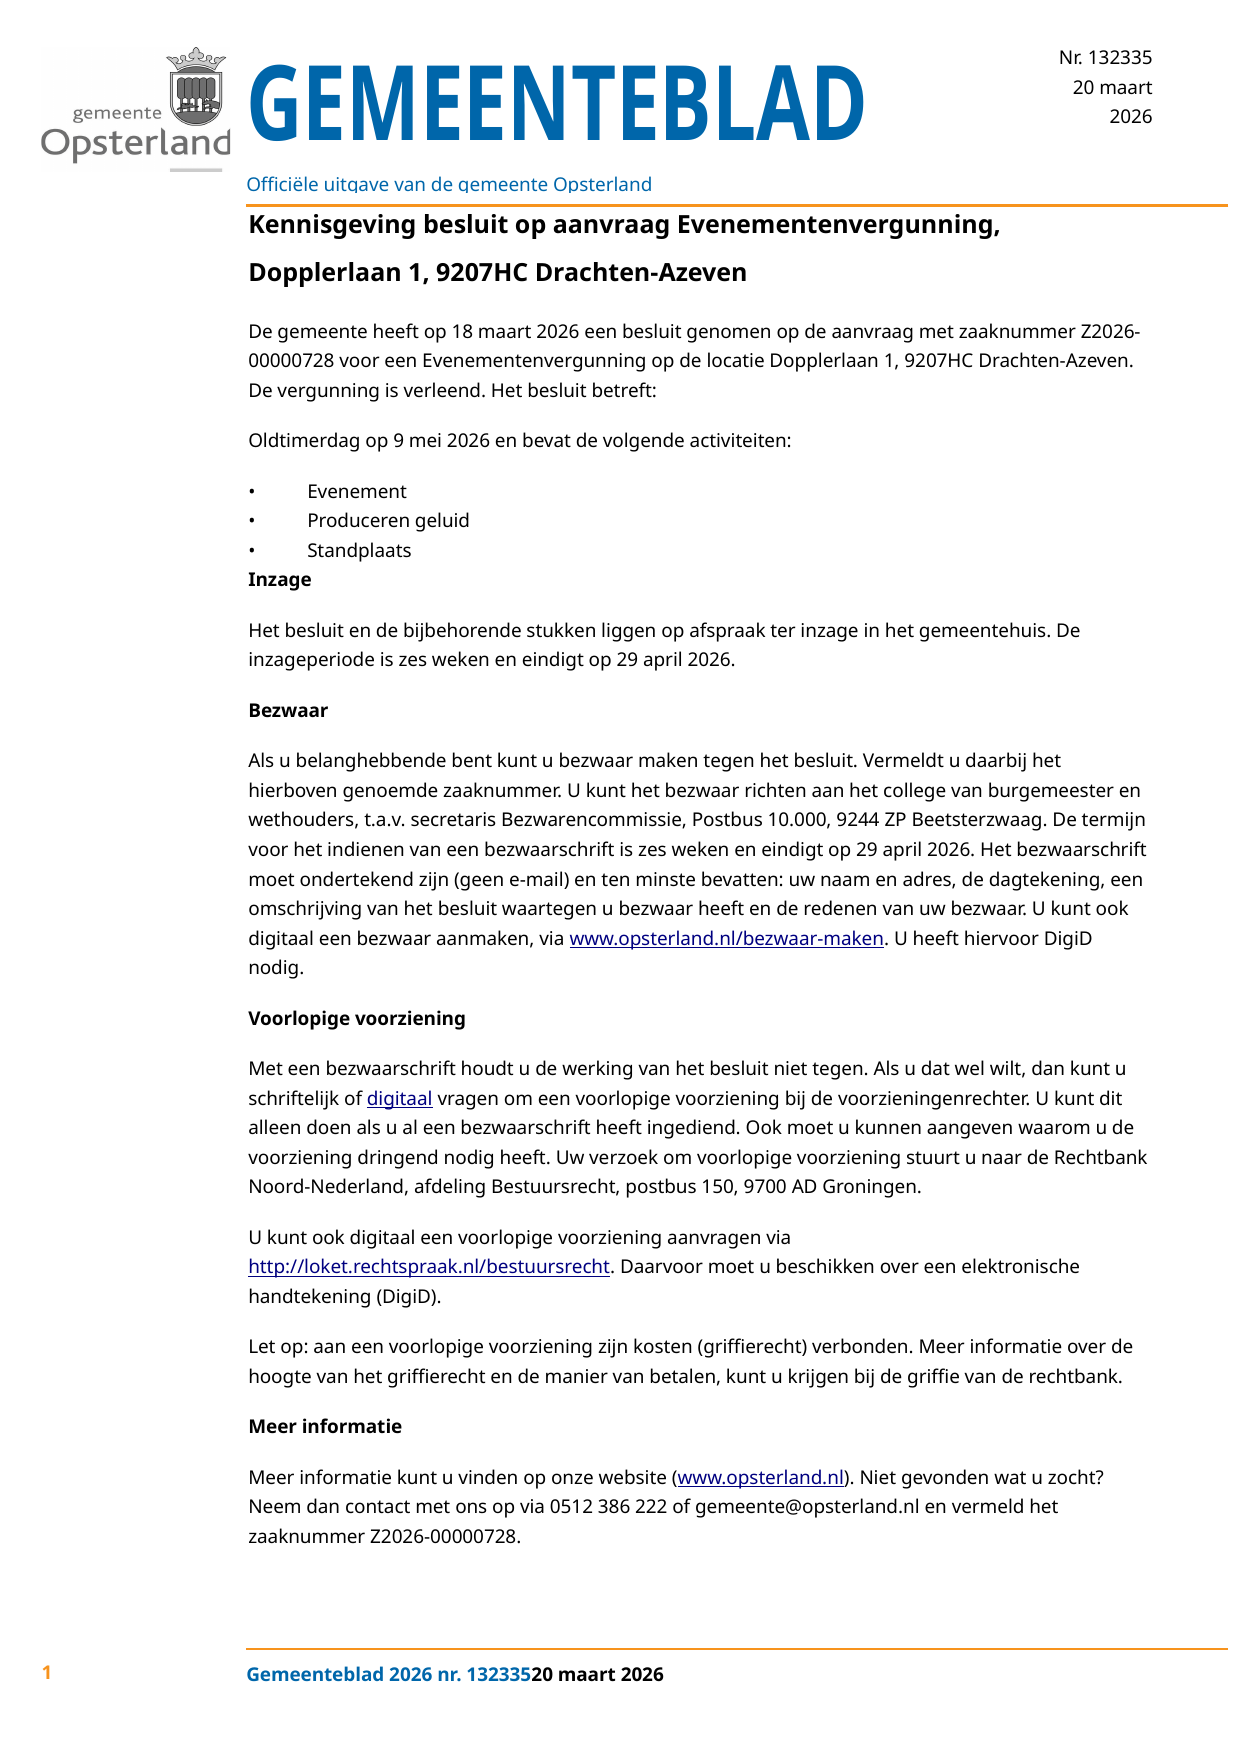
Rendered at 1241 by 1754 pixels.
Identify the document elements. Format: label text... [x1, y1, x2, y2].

list Evenement [248, 478, 1152, 504]
text Meer informatie kunt u vinden op onze website (www.opsterland.nl). Niet gevonden wat u zocht? Neem dan contact met ons op via 0512 386 222 of gemeente@opsterland.nl en vermeld het zaaknummer Z2026-00000728. [248, 1464, 1152, 1549]
text Voorlopige voorziening [248, 1005, 1152, 1031]
text Als u belanghebbende bent kunt u bezwaar maken tegen het besluit. Vermeldt u daarbij het hierboven genoemde zaaknummer. U kunt het bezwaar richten aan het college van burgemeester en wethouders, t.a.v. secretaris Bezwarencommissie, Postbus 10.000, 9244 ZP Beetsterzwaag. De termijn voor het indienen van een bezwaarschrift is zes weken en eindigt op 29 april 2026. Het bezwaarschrift moet ondertekend zijn (geen e-mail) en ten minste bevatten: uw naam en adres, de dagtekening, een omschrijving van het besluit waartegen u bezwaar heeft en de redenen van uw bezwaar. U kunt ook digitaal een bezwaar aanmaken, via www.opsterland.nl/bezwaar-maken. U heeft hiervoor DigiD nodig. [248, 747, 1152, 980]
text Met een bezwaarschrift houdt u de werking van het besluit niet tegen. Als u dat wel wilt, dan kunt u schriftelijk of digitaal vragen om een voorlopige voorziening bij de voorzieningenrechter. U kunt dit alleen doen als u al een bezwaarschrift heeft ingediend. Ook moet u kunnen aangeven waarom u de voorziening dringend nodig heeft. Uw verzoek om voorlopige voorziening stuurt u naar de Rechtbank Noord-Nederland, afdeling Bestuursrecht, postbus 150, 9700 AD Groningen. [248, 1055, 1152, 1199]
list Standplaats [248, 537, 1152, 563]
picture [41, 47, 231, 172]
text Meer informatie [248, 1414, 1152, 1439]
list Produceren geluid [248, 507, 1152, 533]
text Bezwaar [248, 697, 1152, 723]
text Let op: aan een voorlopige voorziening zijn kosten (griffierecht) verbonden. Meer informatie over de hoogte van het griffierecht en de manier van betalen, kunt u krijgen bij de griffie van de rechtbank. [248, 1334, 1152, 1389]
text Kennisgeving besluit op aanvraag Evenementenvergunning, Dopplerlaan 1, 9207HC Drachten-Azeven [248, 207, 1152, 288]
text De gemeente heeft op 18 maart 2026 een besluit genomen op de aanvraag met zaaknummer Z2026-00000728 voor een Evenementenvergunning op de locatie Dopplerlaan 1, 9207HC Drachten-Azeven. De vergunning is verleend. Het besluit betreft: [248, 318, 1152, 403]
text U kunt ook digitaal een voorlopige voorziening aanvragen via http://loket.rechtspraak.nl/bestuursrecht. Daarvoor moet u beschikken over een elektronische handtekening (DigiD). [248, 1224, 1152, 1309]
text Het besluit en de bijbehorende stukken liggen op afspraak ter inzage in het gemeentehuis. De inzageperiode is zes weken en eindigt op 29 april 2026. [248, 617, 1152, 672]
text Oldtimerdag op 9 mei 2026 en bevat de volgende activiteiten: [248, 427, 1152, 453]
text Inzage [248, 567, 1152, 592]
